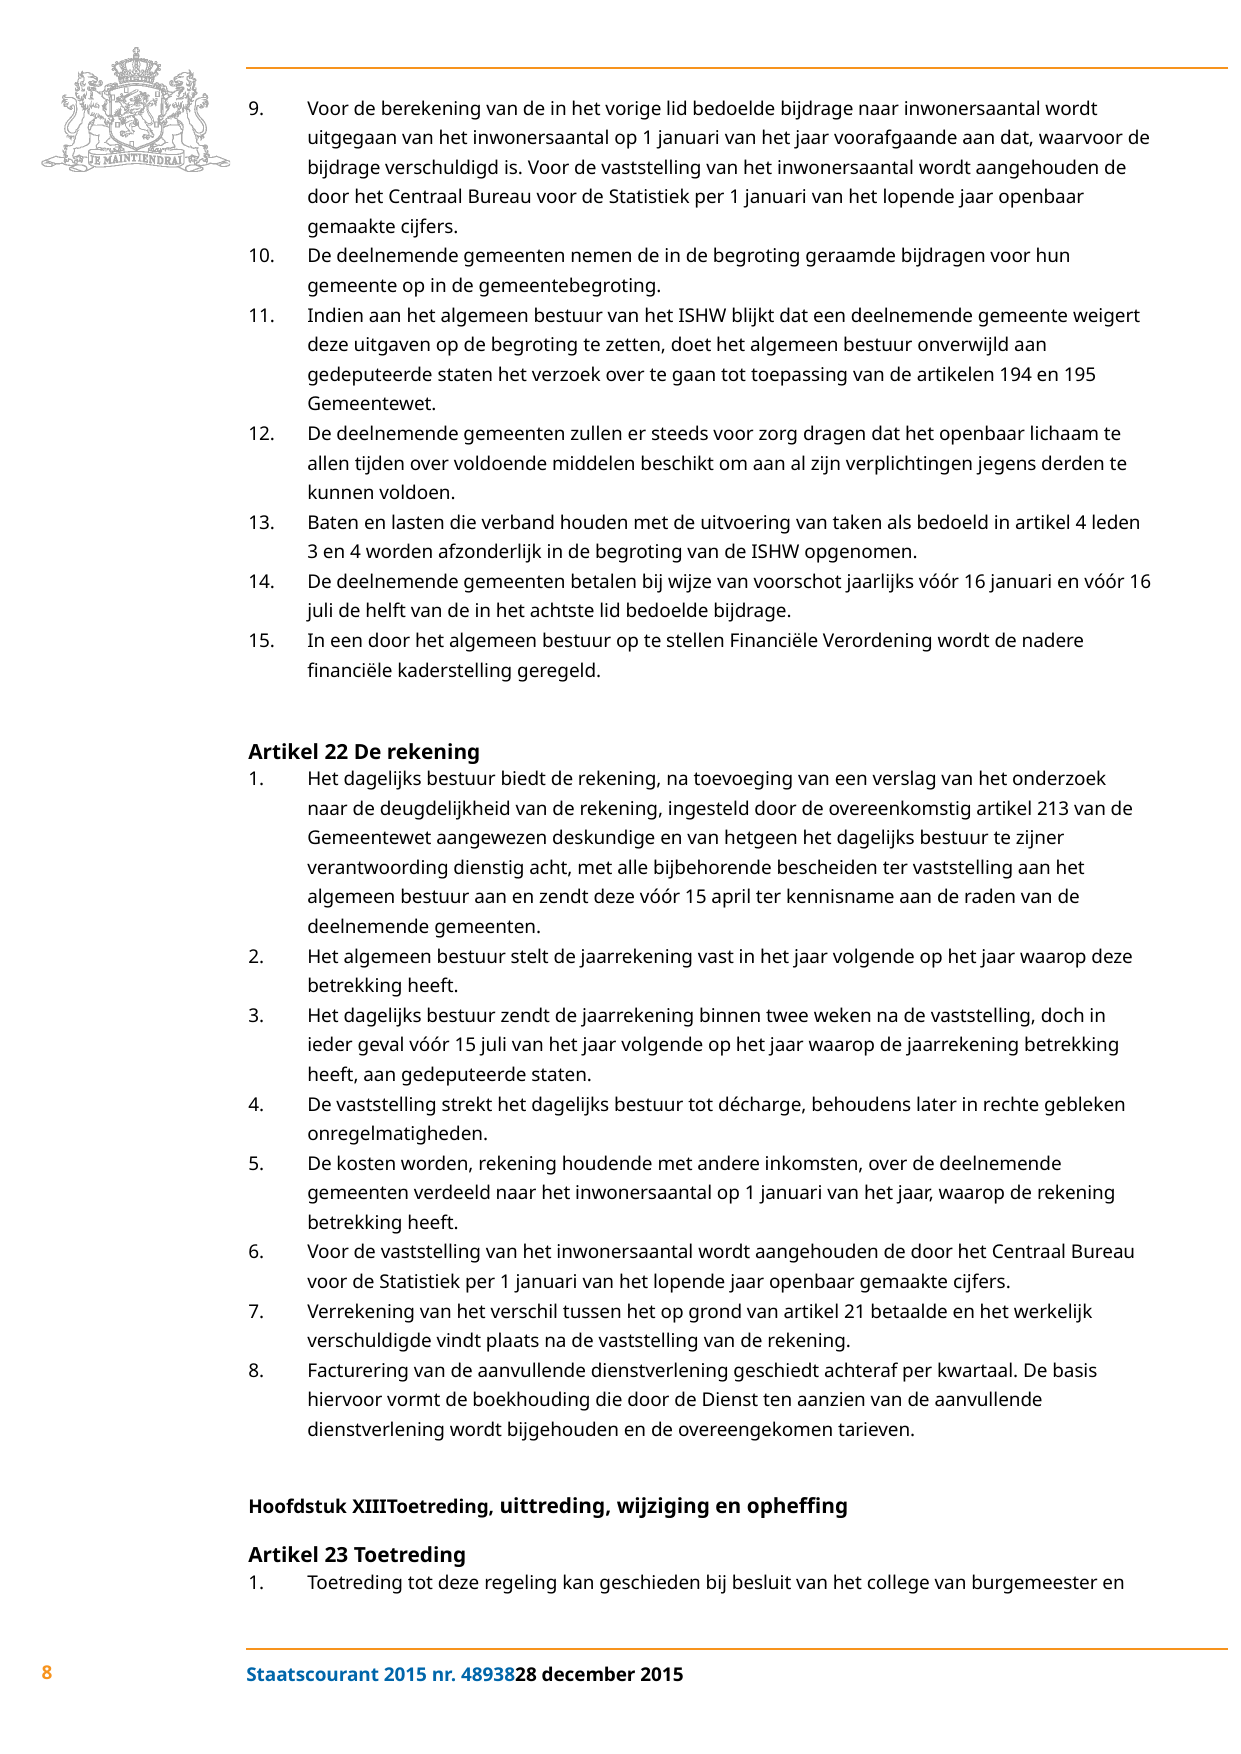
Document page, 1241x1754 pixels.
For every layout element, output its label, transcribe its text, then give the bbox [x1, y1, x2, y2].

list De vaststelling strekt het dagelijks bestuur tot décharge, behoudens later in rechte gebleken onregelmatigheden. [248, 1091, 1152, 1146]
text Artikel 23 Toetreding [248, 1541, 1152, 1569]
list Facturering van de aanvullende dienstverlening geschiedt achteraf per kwartaal. De basis hiervoor vormt de boekhouding die door de Dienst ten aanzien van de aanvullende dienstverlening wordt bijgehouden en de overeengekomen tarieven. [248, 1357, 1152, 1442]
text Hoofdstuk XIIIToetreding, uittreding, wijziging en opheffing [248, 1491, 1152, 1520]
list Indien aan het algemeen bestuur van het ISHW blijkt dat een deelnemende gemeente weigert deze uitgaven op de begroting te zetten, doet het algemeen bestuur onverwijld aan gedeputeerde staten het verzoek over te gaan tot toepassing van de artikelen 194 en 195 Gemeentewet. [248, 302, 1152, 416]
picture [41, 47, 231, 172]
list Het dagelijks bestuur zendt de jaarrekening binnen twee weken na de vaststelling, doch in ieder geval vóór 15 juli van het jaar volgende op het jaar waarop de jaarrekening betrekking heeft, aan gedeputeerde staten. [248, 1002, 1152, 1087]
list De deelnemende gemeenten zullen er steeds voor zorg dragen dat het openbaar lichaam te allen tijden over voldoende middelen beschikt om aan al zijn verplichtingen jegens derden te kunnen voldoen. [248, 420, 1152, 505]
list Toetreding tot deze regeling kan geschieden bij besluit van het college van burgemeester en [248, 1569, 1152, 1595]
list Baten en lasten die verband houden met de uitvoering van taken als bedoeld in artikel 4 leden 3 en 4 worden afzonderlijk in de begroting van de ISHW opgenomen. [248, 509, 1152, 564]
list De kosten worden, rekening houdende met andere inkomsten, over de deelnemende gemeenten verdeeld naar het inwonersaantal op 1 januari van het jaar, waarop de rekening betrekking heeft. [248, 1150, 1152, 1235]
list Verrekening van het verschil tussen het op grond van artikel 21 betaalde en het werkelijk verschuldigde vindt plaats na de vaststelling van de rekening. [248, 1298, 1152, 1353]
list Voor de berekening van de in het vorige lid bedoelde bijdrage naar inwonersaantal wordt uitgegaan van het inwonersaantal op 1 januari van het jaar voorafgaande aan dat, waarvoor de bijdrage verschuldigd is. Voor de vaststelling van het inwonersaantal wordt aangehouden de door het Centraal Bureau voor de Statistiek per 1 januari van het lopende jaar openbaar gemaakte cijfers. [248, 95, 1152, 239]
list Het dagelijks bestuur biedt de rekening, na toevoeging van een verslag van het onderzoek naar de deugdelijkheid van de rekening, ingesteld door de overeenkomstig artikel 213 van de Gemeentewet aangewezen deskundige en van hetgeen het dagelijks bestuur te zijner verantwoording dienstig acht, met alle bijbehorende bescheiden ter vaststelling aan het algemeen bestuur aan en zendt deze vóór 15 april ter kennisname aan de raden van de deelnemende gemeenten. [248, 765, 1152, 939]
list De deelnemende gemeenten nemen de in de begroting geraamde bijdragen voor hun gemeente op in de gemeentebegroting. [248, 243, 1152, 298]
list Het algemeen bestuur stelt de jaarrekening vast in het jaar volgende op het jaar waarop deze betrekking heeft. [248, 943, 1152, 998]
list De deelnemende gemeenten betalen bij wijze van voorschot jaarlijks vóór 16 januari en vóór 16 juli de helft van de in het achtste lid bedoelde bijdrage. [248, 568, 1152, 623]
text Artikel 22 De rekening [248, 737, 1152, 765]
list Voor de vaststelling van het inwonersaantal wordt aangehouden de door het Centraal Bureau voor de Statistiek per 1 januari van het lopende jaar openbaar gemaakte cijfers. [248, 1239, 1152, 1294]
list In een door het algemeen bestuur op te stellen Financiële Verordening wordt de nadere financiële kaderstelling geregeld. [248, 627, 1152, 683]
